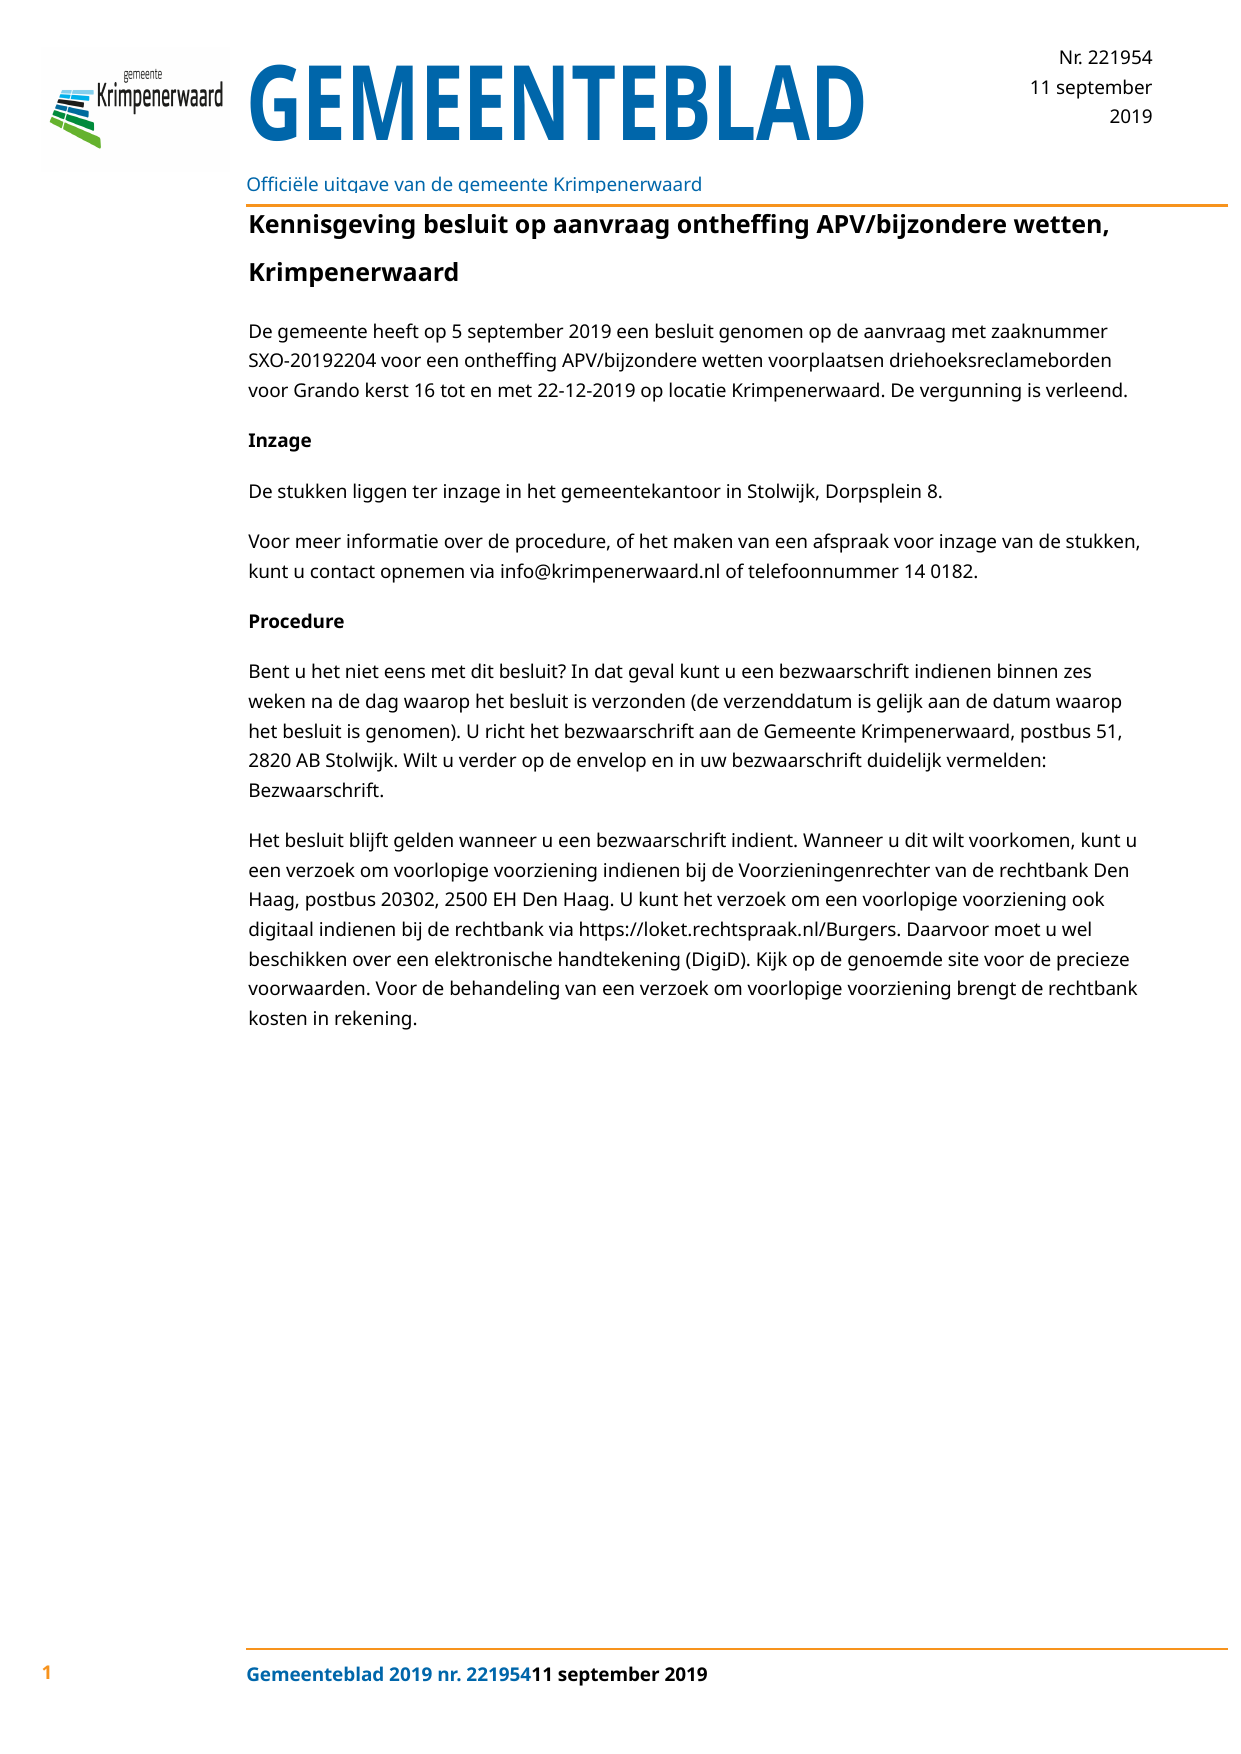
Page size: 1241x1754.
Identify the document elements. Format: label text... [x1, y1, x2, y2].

text De gemeente heeft op 5 september 2019 een besluit genomen op de aanvraag met zaaknummer SXO-20192204 voor een ontheffing APV/bijzondere wetten voorplaatsen driehoeksreclameborden voor Grando kerst 16 tot en met 22-12-2019 op locatie Krimpenerwaard. De vergunning is verleend. [248, 318, 1152, 403]
text De stukken liggen ter inzage in het gemeentekantoor in Stolwijk, Dorpsplein 8. [248, 478, 1152, 504]
text Voor meer informatie over de procedure, of het maken van een afspraak voor inzage van de stukken, kunt u contact opnemen via info@krimpenerwaard.nl of telefoonnummer 14 0182. [248, 528, 1152, 584]
picture [41, 47, 231, 172]
text Procedure [248, 608, 1152, 634]
text Kennisgeving besluit op aanvraag ontheffing APV/bijzondere wetten, Krimpenerwaard [248, 207, 1152, 288]
text Bent u het niet eens met dit besluit? In dat geval kunt u een bezwaarschrift indienen binnen zes weken na de dag waarop het besluit is verzonden (de verzenddatum is gelijk aan de datum waarop het besluit is genomen). U richt het bezwaarschrift aan de Gemeente Krimpenerwaard, postbus 51, 2820 AB Stolwijk. Wilt u verder op de envelop en in uw bezwaarschrift duidelijk vermelden: Bezwaarschrift. [248, 659, 1152, 803]
text Het besluit blijft gelden wanneer u een bezwaarschrift indient. Wanneer u dit wilt voorkomen, kunt u een verzoek om voorlopige voorziening indienen bij de Voorzieningenrechter van de rechtbank Den Haag, postbus 20302, 2500 EH Den Haag. U kunt het verzoek om een voorlopige voorziening ook digitaal indienen bij de rechtbank via https://loket.rechtspraak.nl/Burgers. Daarvoor moet u wel beschikken over een elektronische handtekening (DigiD). Kijk op de genoemde site voor de precieze voorwaarden. Voor de behandeling van een verzoek om voorlopige voorziening brengt de rechtbank kosten in rekening. [248, 827, 1152, 1031]
text Inzage [248, 427, 1152, 453]
